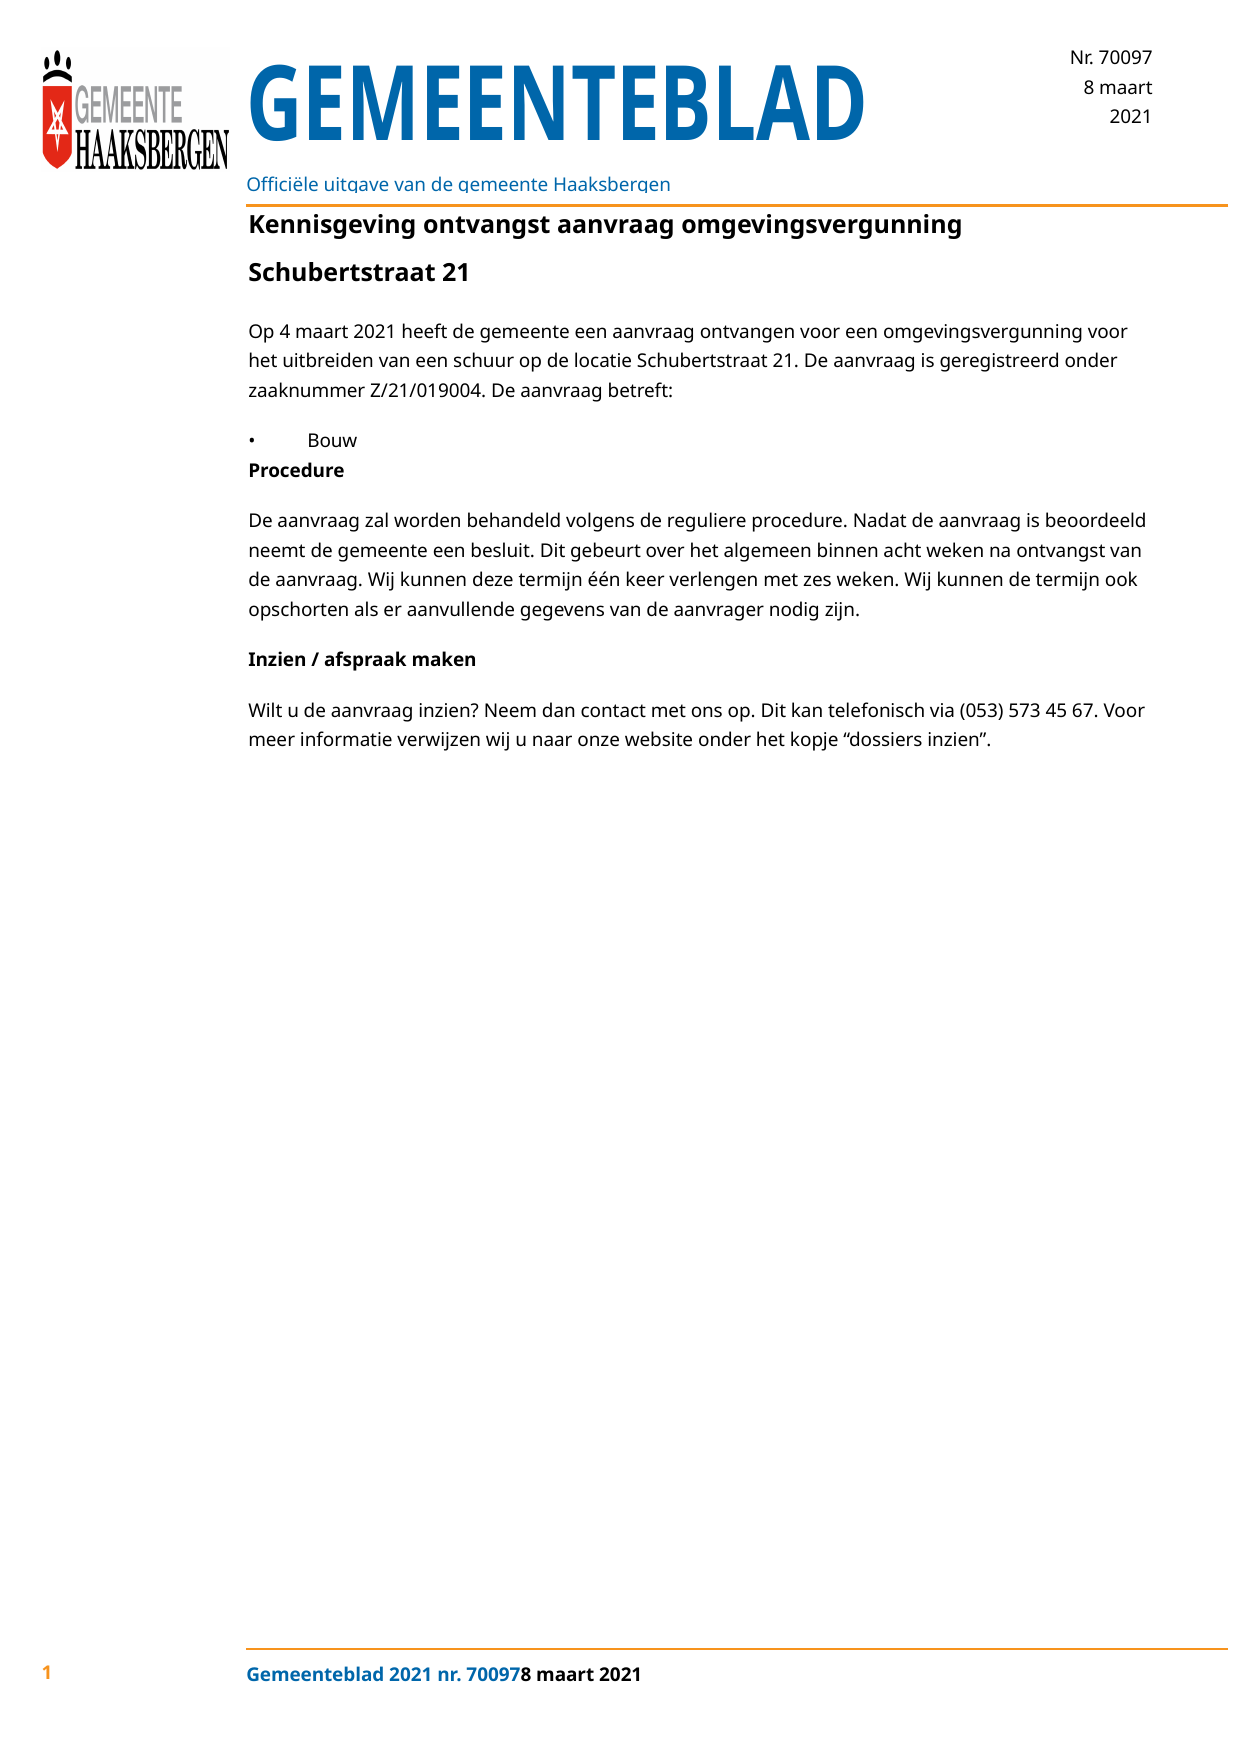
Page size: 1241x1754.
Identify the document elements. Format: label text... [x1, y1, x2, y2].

text Procedure [248, 457, 1152, 483]
text Inzien / afspraak maken [248, 647, 1152, 672]
text Op 4 maart 2021 heeft de gemeente een aanvraag ontvangen voor een omgevingsvergunning voor het uitbreiden van een schuur op de locatie Schubertstraat 21. De aanvraag is geregistreerd onder zaaknummer Z/21/019004. De aanvraag betreft: [248, 318, 1152, 403]
text De aanvraag zal worden behandeld volgens de reguliere procedure. Nadat de aanvraag is beoordeeld neemt de gemeente een besluit. Dit gebeurt over het algemeen binnen acht weken na ontvangst van de aanvraag. Wij kunnen deze termijn één keer verlengen met zes weken. Wij kunnen de termijn ook opschorten als er aanvullende gegevens van de aanvrager nodig zijn. [248, 507, 1152, 622]
list Bouw [248, 427, 1152, 453]
picture [41, 47, 231, 172]
text Kennisgeving ontvangst aanvraag omgevingsvergunning Schubertstraat 21 [248, 207, 1152, 288]
text Wilt u de aanvraag inzien? Neem dan contact met ons op. Dit kan telefonisch via (053) 573 45 67. Voor meer informatie verwijzen wij u naar onze website onder het kopje “dossiers inzien”. [248, 697, 1152, 752]
